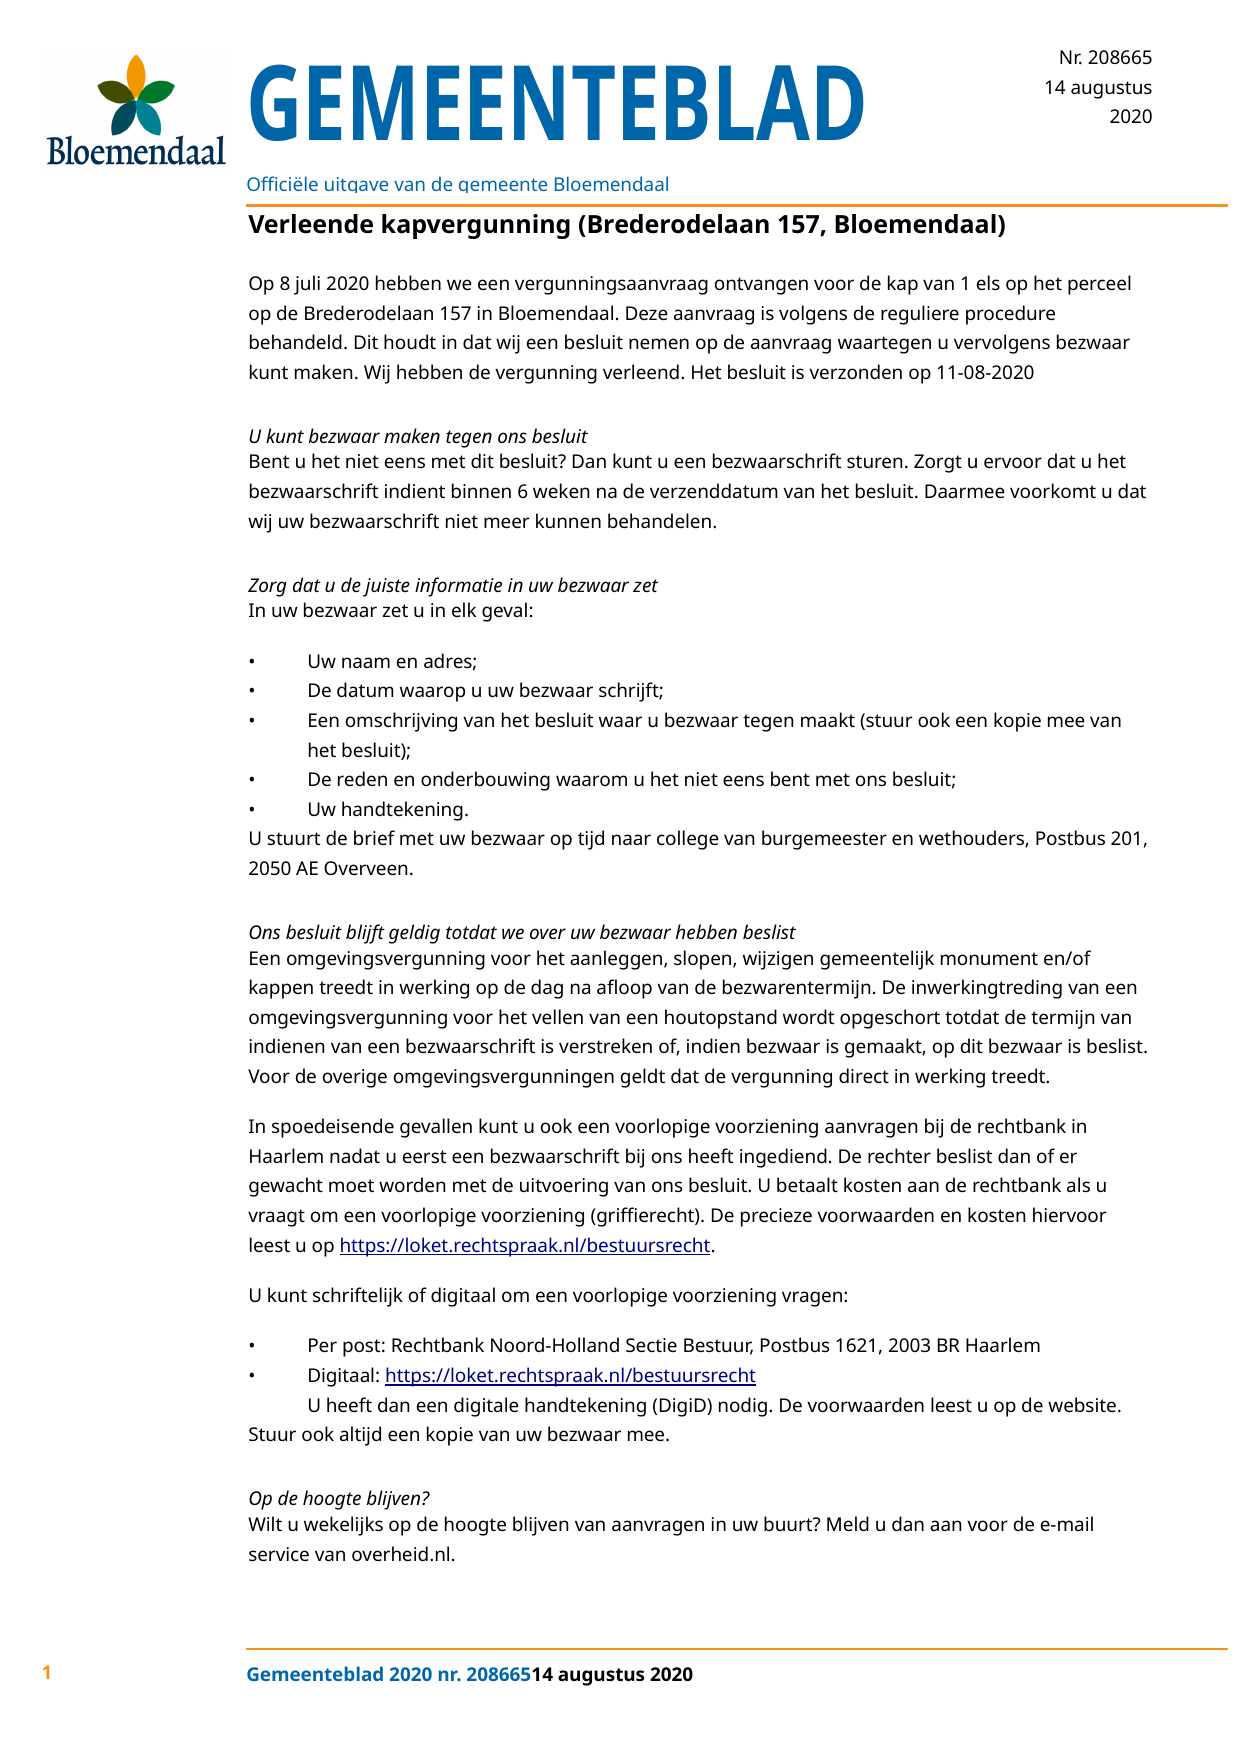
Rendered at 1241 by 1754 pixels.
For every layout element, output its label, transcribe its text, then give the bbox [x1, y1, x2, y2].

list Uw handtekening. [248, 796, 1152, 822]
text Een omgevingsvergunning voor het aanleggen, slopen, wijzigen gemeentelijk monument en/of kappen treedt in werking op de dag na afloop van de bezwarentermijn. De inwerkingtreding van een omgevingsvergunning voor het vellen van een houtopstand wordt opgeschort totdat de termijn van indienen van een bezwaarschrift is verstreken of, indien bezwaar is gemaakt, op dit bezwaar is beslist. Voor de overige omgevingsvergunningen geldt dat de vergunning direct in werking treedt. [248, 945, 1152, 1089]
text Ons besluit blijft geldig totdat we over uw bezwaar hebben beslist [248, 919, 1152, 945]
text Op 8 juli 2020 hebben we een vergunningsaanvraag ontvangen voor de kap van 1 els op het perceel op de Brederodelaan 157 in Bloemendaal. Deze aanvraag is volgens de reguliere procedure behandeld. Dit houdt in dat wij een besluit nemen op de aanvraag waartegen u vervolgens bezwaar kunt maken. Wij hebben de vergunning verleend. Het besluit is verzonden op 11-08-2020 [248, 270, 1152, 385]
text U kunt bezwaar maken tegen ons besluit [248, 423, 1152, 449]
list Uw naam en adres; [248, 648, 1152, 674]
list De reden en onderbouwing waarom u het niet eens bent met ons besluit; [248, 766, 1152, 792]
list Een omschrijving van het besluit waar u bezwaar tegen maakt (stuur ook een kopie mee van het besluit); [248, 707, 1152, 762]
list U heeft dan een digitale handtekening (DigiD) nodig. De voorwaarden leest u op de website. [248, 1392, 1152, 1418]
text U stuurt de brief met uw bezwaar op tijd naar college van burgemeester en wethouders, Postbus 201, 2050 AE Overveen. [248, 826, 1152, 881]
text Verleende kapvergunning (Brederodelaan 157, Bloemendaal) [248, 207, 1152, 241]
list De datum waarop u uw bezwaar schrijft; [248, 678, 1152, 703]
list Per post: Rechtbank Noord-Holland Sectie Bestuur, Postbus 1621, 2003 BR Haarlem [248, 1333, 1152, 1358]
text Op de hoogte blijven? [248, 1485, 1152, 1511]
list Digitaal: https://loket.rechtspraak.nl/bestuursrecht [248, 1362, 1152, 1388]
text In spoedeisende gevallen kunt u ook een voorlopige voorziening aanvragen bij de rechtbank in Haarlem nadat u eerst een bezwaarschrift bij ons heeft ingediend. De rechter beslist dan of er gewacht moet worden met de uitvoering van ons besluit. U betaalt kosten aan de rechtbank als u vraagt om een voorlopige voorziening (griffierecht). De precieze voorwaarden en kosten hiervoor leest u op https://loket.rechtspraak.nl/bestuursrecht. [248, 1113, 1152, 1258]
text U kunt schriftelijk of digitaal om een voorlopige voorziening vragen: [248, 1282, 1152, 1308]
text Wilt u wekelijks op de hoogte blijven van aanvragen in uw buurt? Meld u dan aan voor de e-mail service van overheid.nl. [248, 1511, 1152, 1566]
text Bent u het niet eens met dit besluit? Dan kunt u een bezwaarschrift sturen. Zorgt u ervoor dat u het bezwaarschrift indient binnen 6 weken na de verzenddatum van het besluit. Daarmee voorkomt u dat wij uw bezwaarschrift niet meer kunnen behandelen. [248, 449, 1152, 534]
text In uw bezwaar zet u in elk geval: [248, 598, 1152, 623]
text Stuur ook altijd een kopie van uw bezwaar mee. [248, 1421, 1152, 1447]
text Zorg dat u de juiste informatie in uw bezwaar zet [248, 572, 1152, 598]
picture [41, 47, 231, 172]
